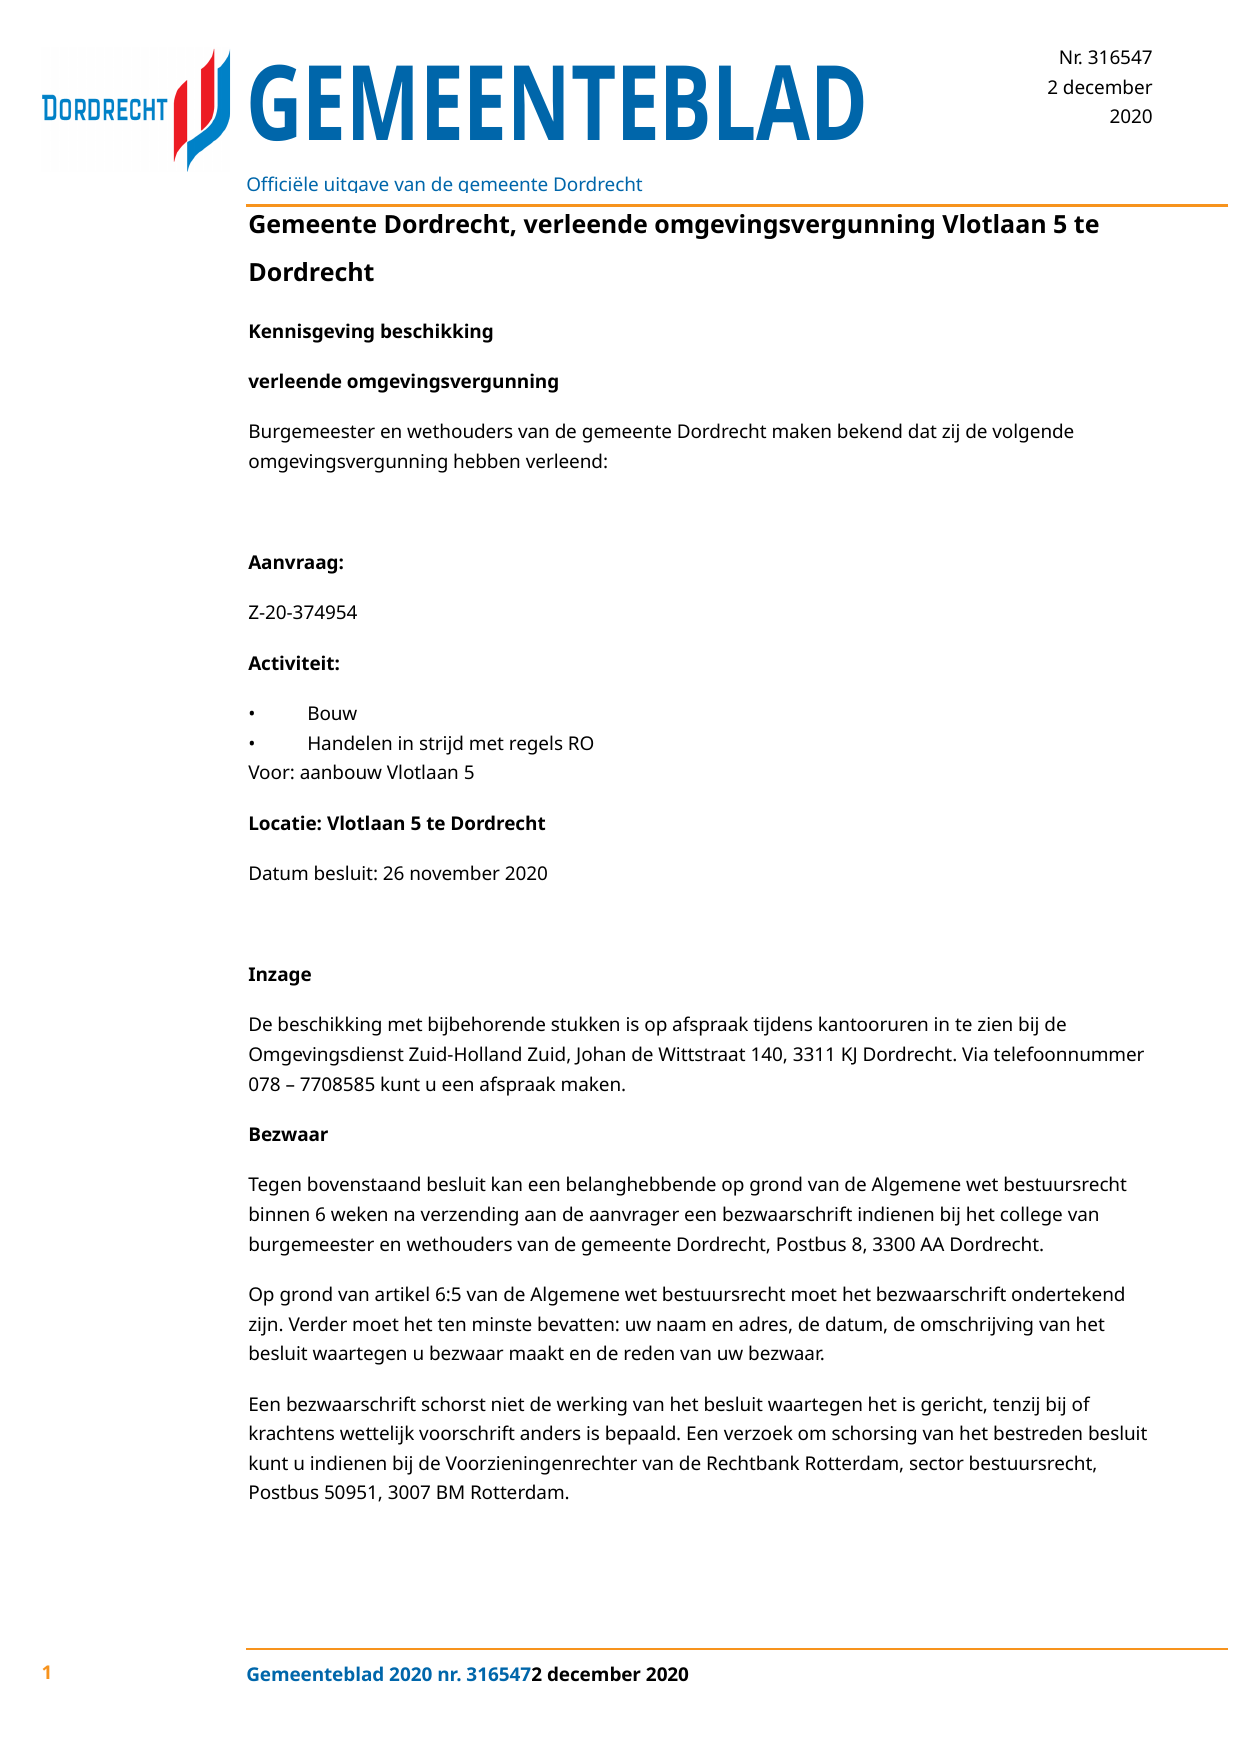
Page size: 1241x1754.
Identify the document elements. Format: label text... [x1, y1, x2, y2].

list Handelen in strijd met regels RO [248, 730, 1152, 756]
text Voor: aanbouw Vlotlaan 5 [248, 759, 1152, 785]
text Z-20-374954 [248, 599, 1152, 625]
text De beschikking met bijbehorende stukken is op afspraak tijdens kantooruren in te zien bij de Omgevingsdienst Zuid-Holland Zuid, Johan de Wittstraat 140, 3311 KJ Dordrecht. Via telefoonnummer 078 – 7708585 kunt u een afspraak maken. [248, 1012, 1152, 1097]
picture [41, 47, 231, 172]
text Aanvraag: [248, 549, 1152, 575]
text Een bezwaarschrift schorst niet de werking van het besluit waartegen het is gericht, tenzij bij of krachtens wettelijk voorschrift anders is bepaald. Een verzoek om schorsing van het bestreden besluit kunt u indienen bij de Voorzieningenrechter van de Rechtbank Rotterdam, sector bestuursrecht, Postbus 50951, 3007 BM Rotterdam. [248, 1391, 1152, 1505]
text Gemeente Dordrecht, verleende omgevingsvergunning Vlotlaan 5 te Dordrecht [248, 207, 1152, 288]
text Burgemeester en wethouders van de gemeente Dordrecht maken bekend dat zij de volgende omgevingsvergunning hebben verleend: [248, 419, 1152, 474]
list Bouw [248, 700, 1152, 726]
text Bezwaar [248, 1121, 1152, 1147]
text verleende omgevingsvergunning [248, 368, 1152, 394]
text Tegen bovenstaand besluit kan een belanghebbende op grond van de Algemene wet bestuursrecht binnen 6 weken na verzending aan de aanvrager een bezwaarschrift indienen bij het college van burgemeester en wethouders van de gemeente Dordrecht, Postbus 8, 3300 AA Dordrecht. [248, 1172, 1152, 1257]
text Activiteit: [248, 650, 1152, 676]
text Kennisgeving beschikking [248, 318, 1152, 344]
text Datum besluit: 26 november 2020 [248, 860, 1152, 886]
text Inzage [248, 961, 1152, 987]
text Locatie: Vlotlaan 5 te Dordrecht [248, 810, 1152, 836]
text Op grond van artikel 6:5 van de Algemene wet bestuursrecht moet het bezwaarschrift ondertekend zijn. Verder moet het ten minste bevatten: uw naam en adres, de datum, de omschrijving van het besluit waartegen u bezwaar maakt en de reden van uw bezwaar. [248, 1281, 1152, 1366]
